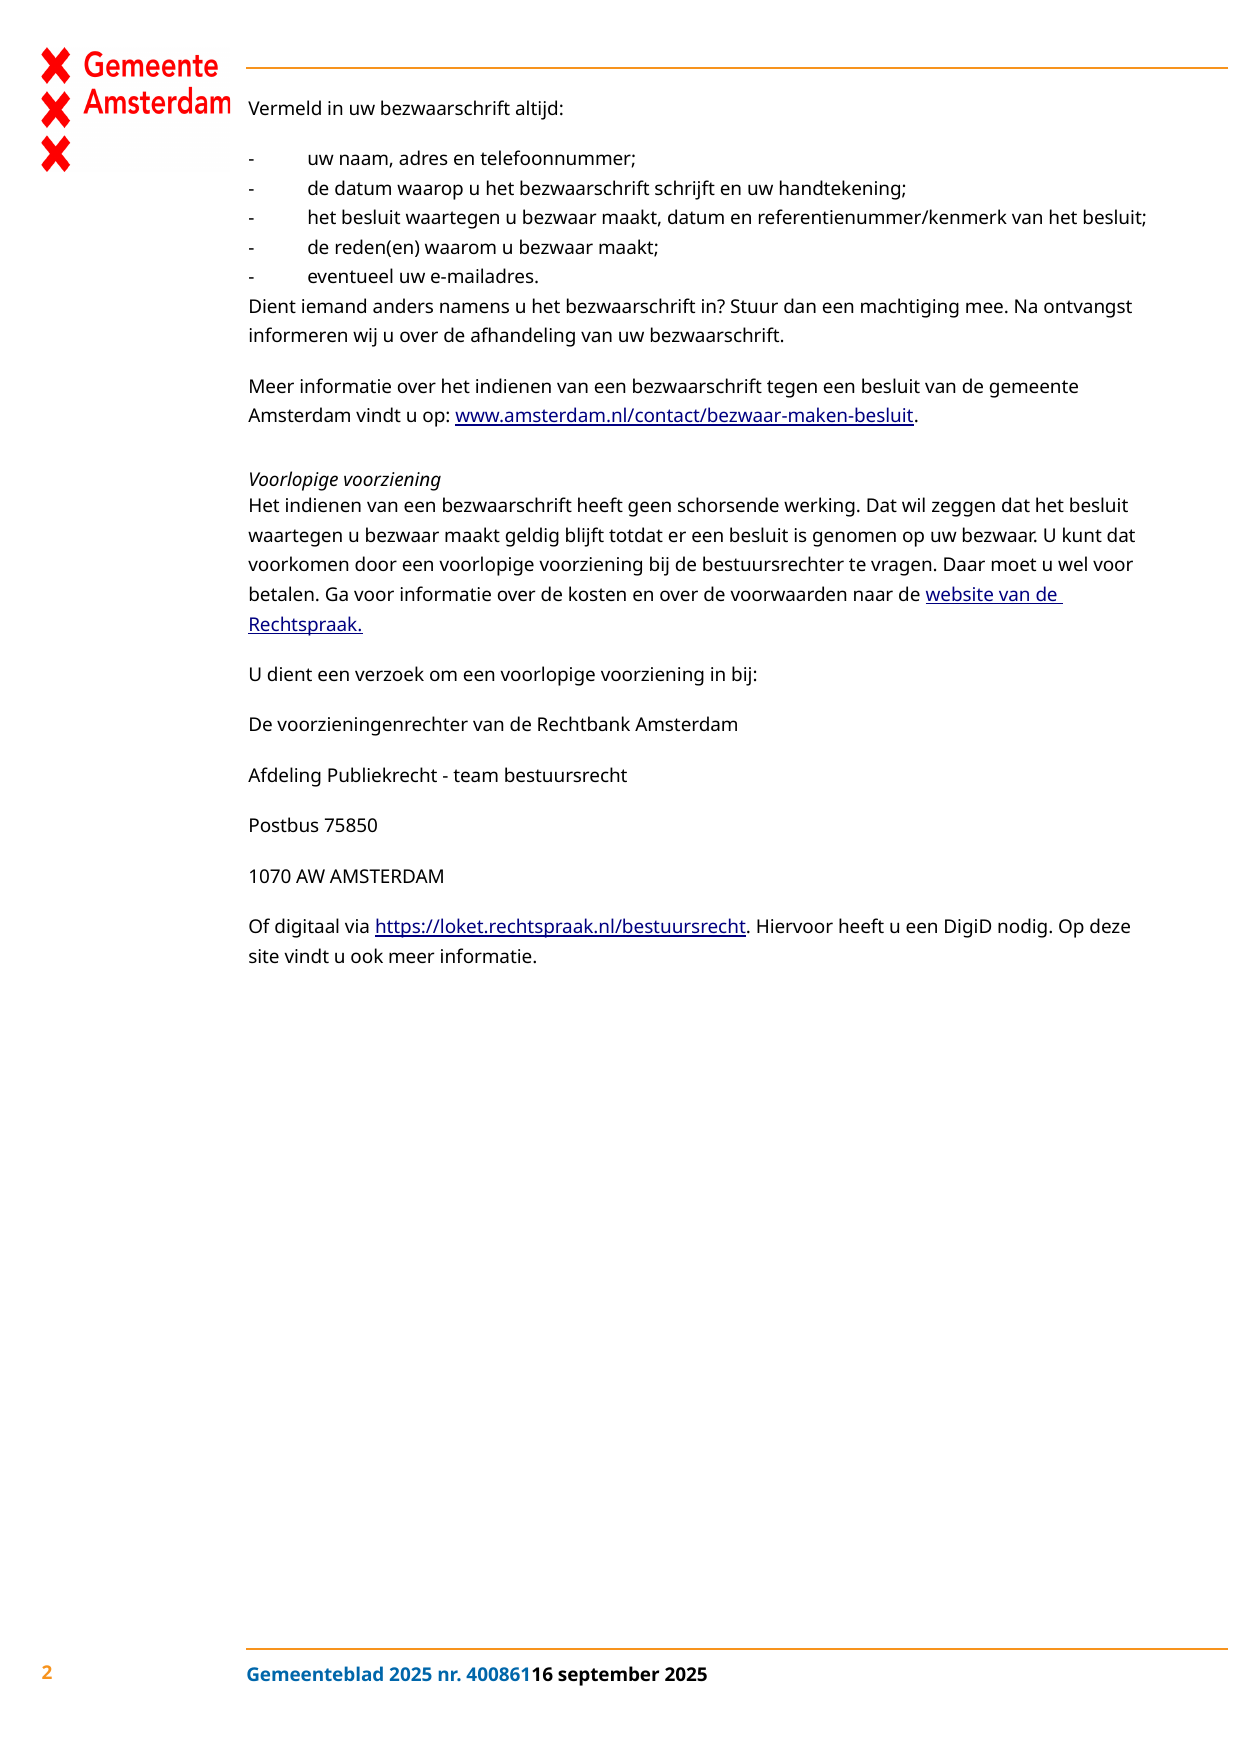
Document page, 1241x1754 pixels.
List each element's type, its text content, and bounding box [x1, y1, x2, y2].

list de reden(en) waarom u bezwaar maakt; [248, 234, 1152, 260]
text Dient iemand anders namens u het bezwaarschrift in? Stuur dan een machtiging mee. Na ontvangst informeren wij u over de afhandeling van uw bezwaarschrift. [248, 293, 1152, 348]
text Of digitaal via https://loket.rechtspraak.nl/bestuursrecht. Hiervoor heeft u een DigiD nodig. Op deze site vindt u ook meer informatie. [248, 913, 1152, 968]
text Voorlopige voorziening [248, 467, 1152, 492]
text 1070 AW AMSTERDAM [248, 863, 1152, 888]
text U dient een verzoek om een voorlopige voorziening in bij: [248, 661, 1152, 687]
list het besluit waartegen u bezwaar maakt, datum en referentienummer/kenmerk van het besluit; [248, 204, 1152, 230]
text Het indienen van een bezwaarschrift heeft geen schorsende werking. Dat wil zeggen dat het besluit waartegen u bezwaar maakt geldig blijft totdat er een besluit is genomen op uw bezwaar. U kunt dat voorkomen door een voorlopige voorziening bij de bestuursrechter te vragen. Daar moet u wel voor betalen. Ga voor informatie over de kosten en over de voorwaarden naar de website van de Rechtspraak. [248, 492, 1152, 636]
list eventueel uw e-mailadres. [248, 263, 1152, 289]
text De voorzieningenrechter van de Rechtbank Amsterdam [248, 712, 1152, 737]
picture [41, 47, 231, 172]
text Postbus 75850 [248, 812, 1152, 838]
text Vermeld in uw bezwaarschrift altijd: [248, 95, 1152, 121]
list de datum waarop u het bezwaarschrift schrijft en uw handtekening; [248, 175, 1152, 201]
list uw naam, adres en telefoonnummer; [248, 145, 1152, 171]
text Meer informatie over het indienen van een bezwaarschrift tegen een besluit van de gemeente Amsterdam vindt u op: www.amsterdam.nl/contact/bezwaar-maken-besluit. [248, 373, 1152, 428]
text Afdeling Publiekrecht - team bestuursrecht [248, 762, 1152, 788]
